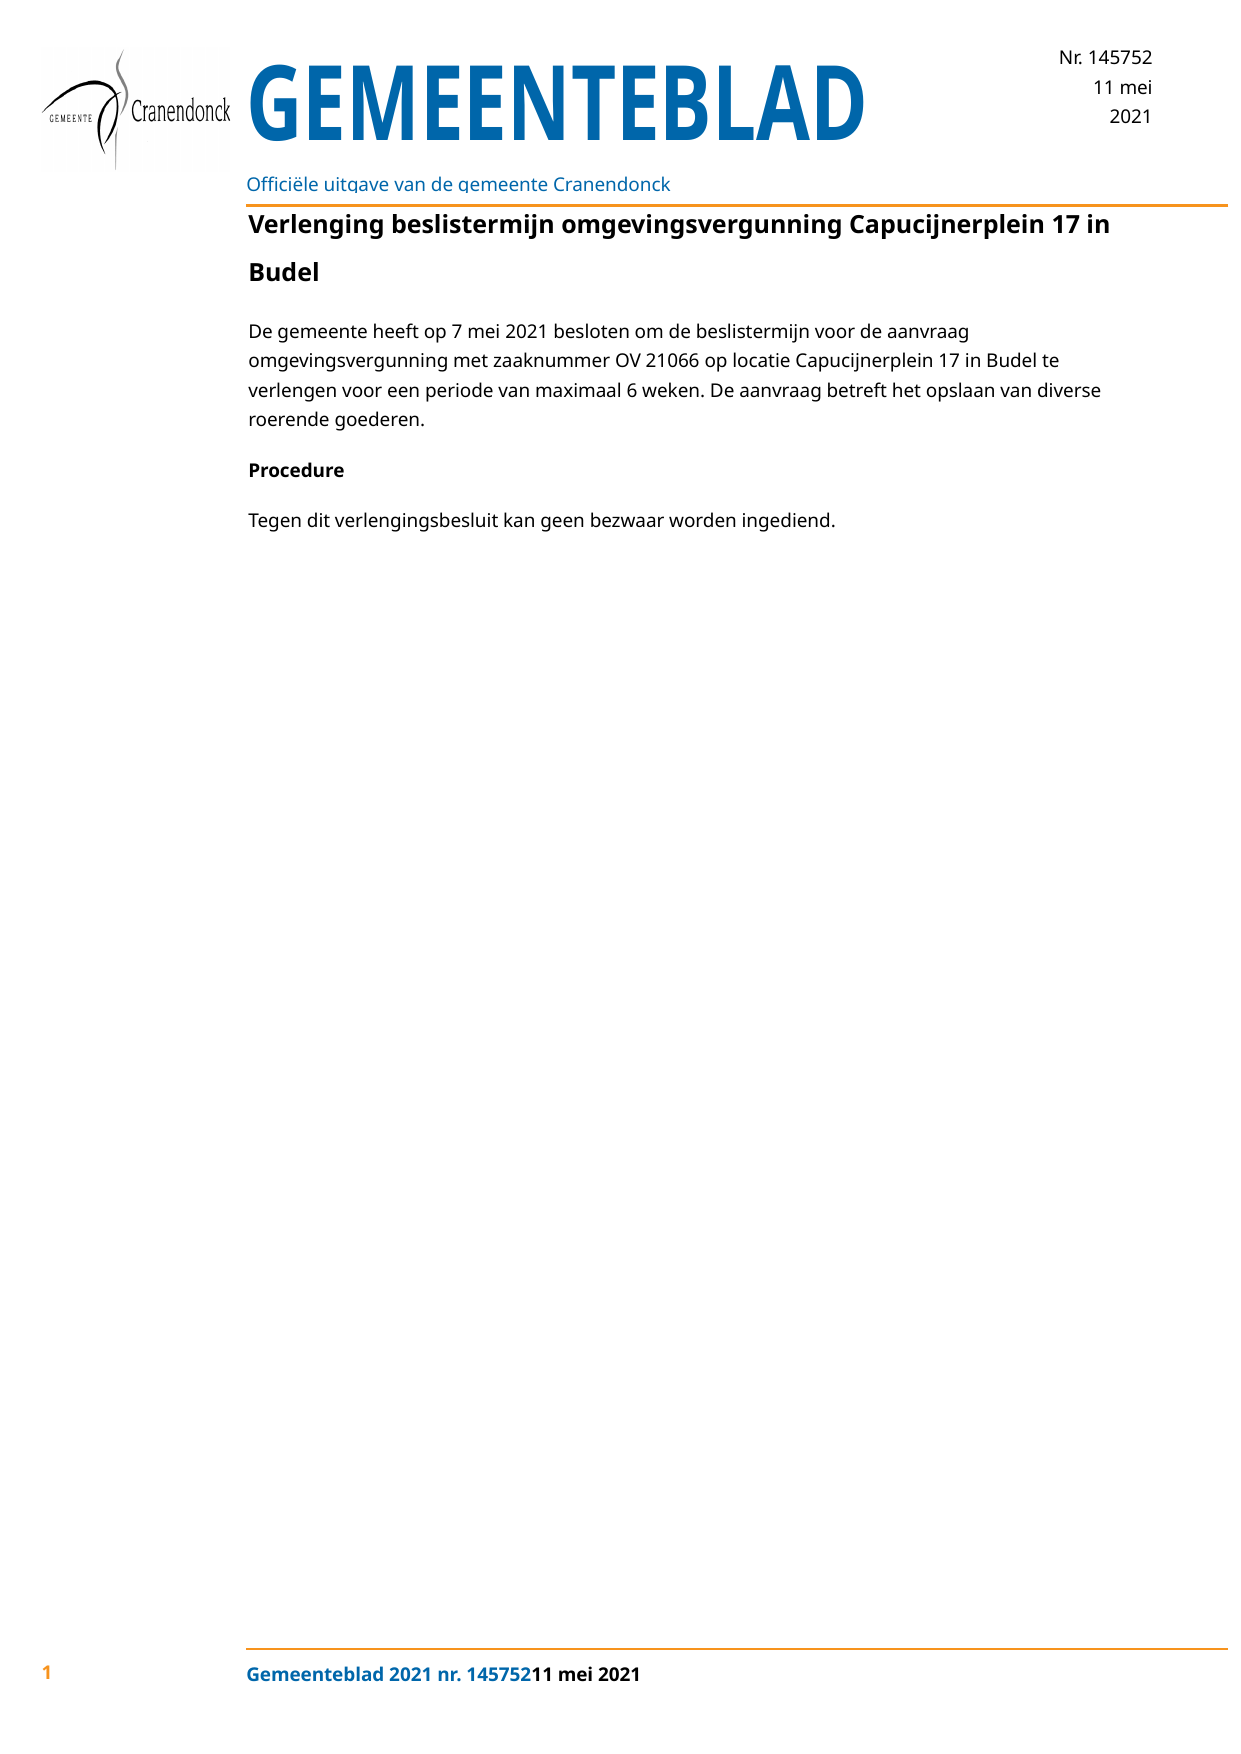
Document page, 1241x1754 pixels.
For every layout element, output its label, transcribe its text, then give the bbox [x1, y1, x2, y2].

text Verlenging beslistermijn omgevingsvergunning Capucijnerplein 17 in Budel [248, 207, 1152, 288]
text De gemeente heeft op 7 mei 2021 besloten om de beslistermijn voor de aanvraag omgevingsvergunning met zaaknummer OV 21066 op locatie Capucijnerplein 17 in Budel te verlengen voor een periode van maximaal 6 weken. De aanvraag betreft het opslaan van diverse roerende goederen. [248, 318, 1152, 432]
picture [41, 47, 231, 172]
text Procedure [248, 457, 1152, 483]
text Tegen dit verlengingsbesluit kan geen bezwaar worden ingediend. [248, 507, 1152, 533]
